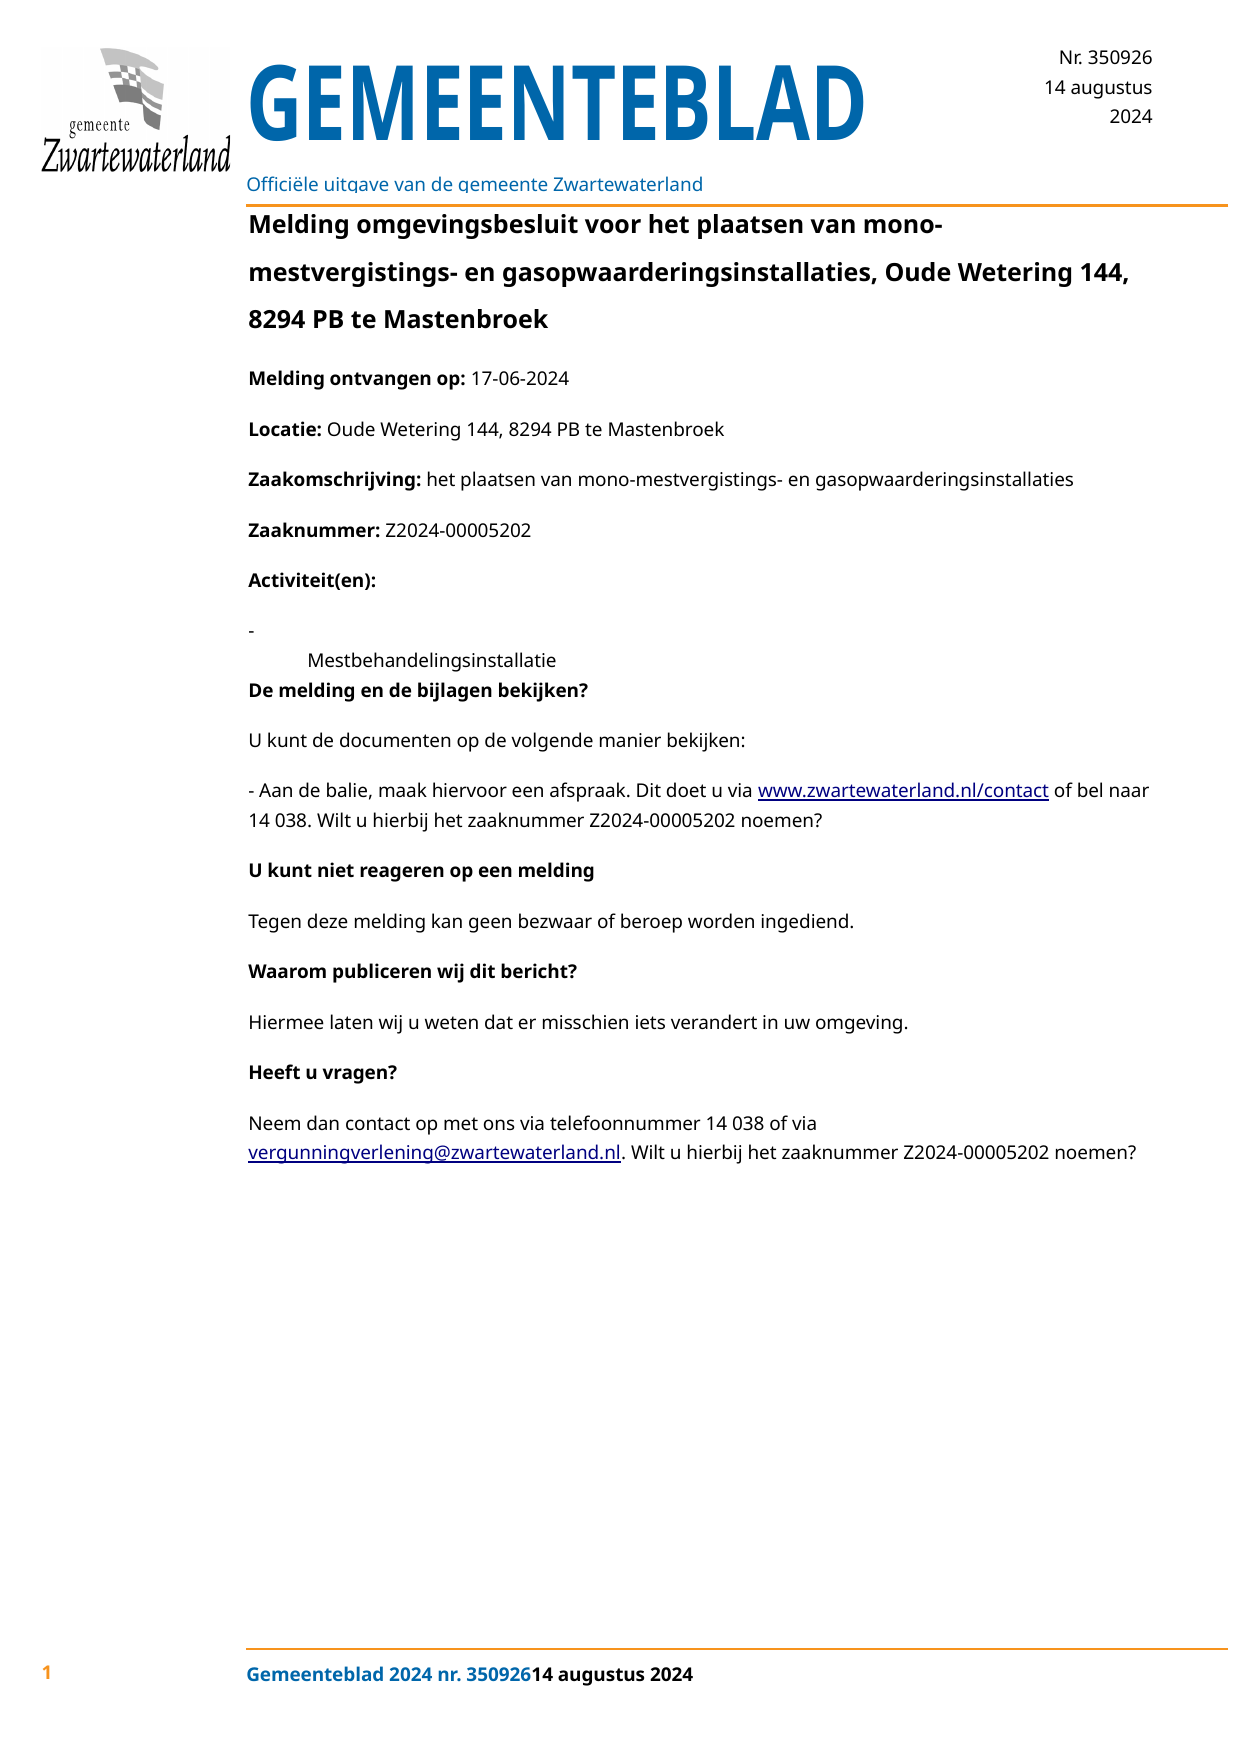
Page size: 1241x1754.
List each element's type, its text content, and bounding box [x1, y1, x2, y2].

text Melding omgevingsbesluit voor het plaatsen van mono-mestvergistings- en gasopwaarderingsinstallaties, Oude Wetering 144, 8294 PB te Mastenbroek [248, 207, 1152, 336]
picture [41, 47, 231, 172]
text Zaakomschrijving: het plaatsen van mono-mestvergistings- en gasopwaarderingsinstallaties [248, 466, 1152, 492]
text - Aan de balie, maak hiervoor een afspraak. Dit doet u via www.zwartewaterland.nl/contact of bel naar 14 038. Wilt u hierbij het zaaknummer Z2024-00005202 noemen? [248, 778, 1152, 833]
text U kunt niet reageren op een melding [248, 858, 1152, 883]
text Waarom publiceren wij dit bericht? [248, 958, 1152, 984]
text Zaaknummer: Z2024-00005202 [248, 517, 1152, 542]
text Tegen deze melding kan geen bezwaar of beroep worden ingediend. [248, 908, 1152, 934]
text Locatie: Oude Wetering 144, 8294 PB te Mastenbroek [248, 416, 1152, 442]
text De melding en de bijlagen bekijken? [248, 677, 1152, 702]
list Mestbehandelingsinstallatie [248, 647, 1152, 673]
text Melding ontvangen op: 17-06-2024 [248, 366, 1152, 391]
text Heeft u vragen? [248, 1059, 1152, 1085]
text U kunt de documenten op de volgende manier bekijken: [248, 727, 1152, 753]
text Hiermee laten wij u weten dat er misschien iets verandert in uw omgeving. [248, 1009, 1152, 1034]
text Activiteit(en): [248, 567, 1152, 593]
text Neem dan contact op met ons via telefoonnummer 14 038 of via vergunningverlening@zwartewaterland.nl. Wilt u hierbij het zaaknummer Z2024-00005202 noemen? [248, 1110, 1152, 1165]
